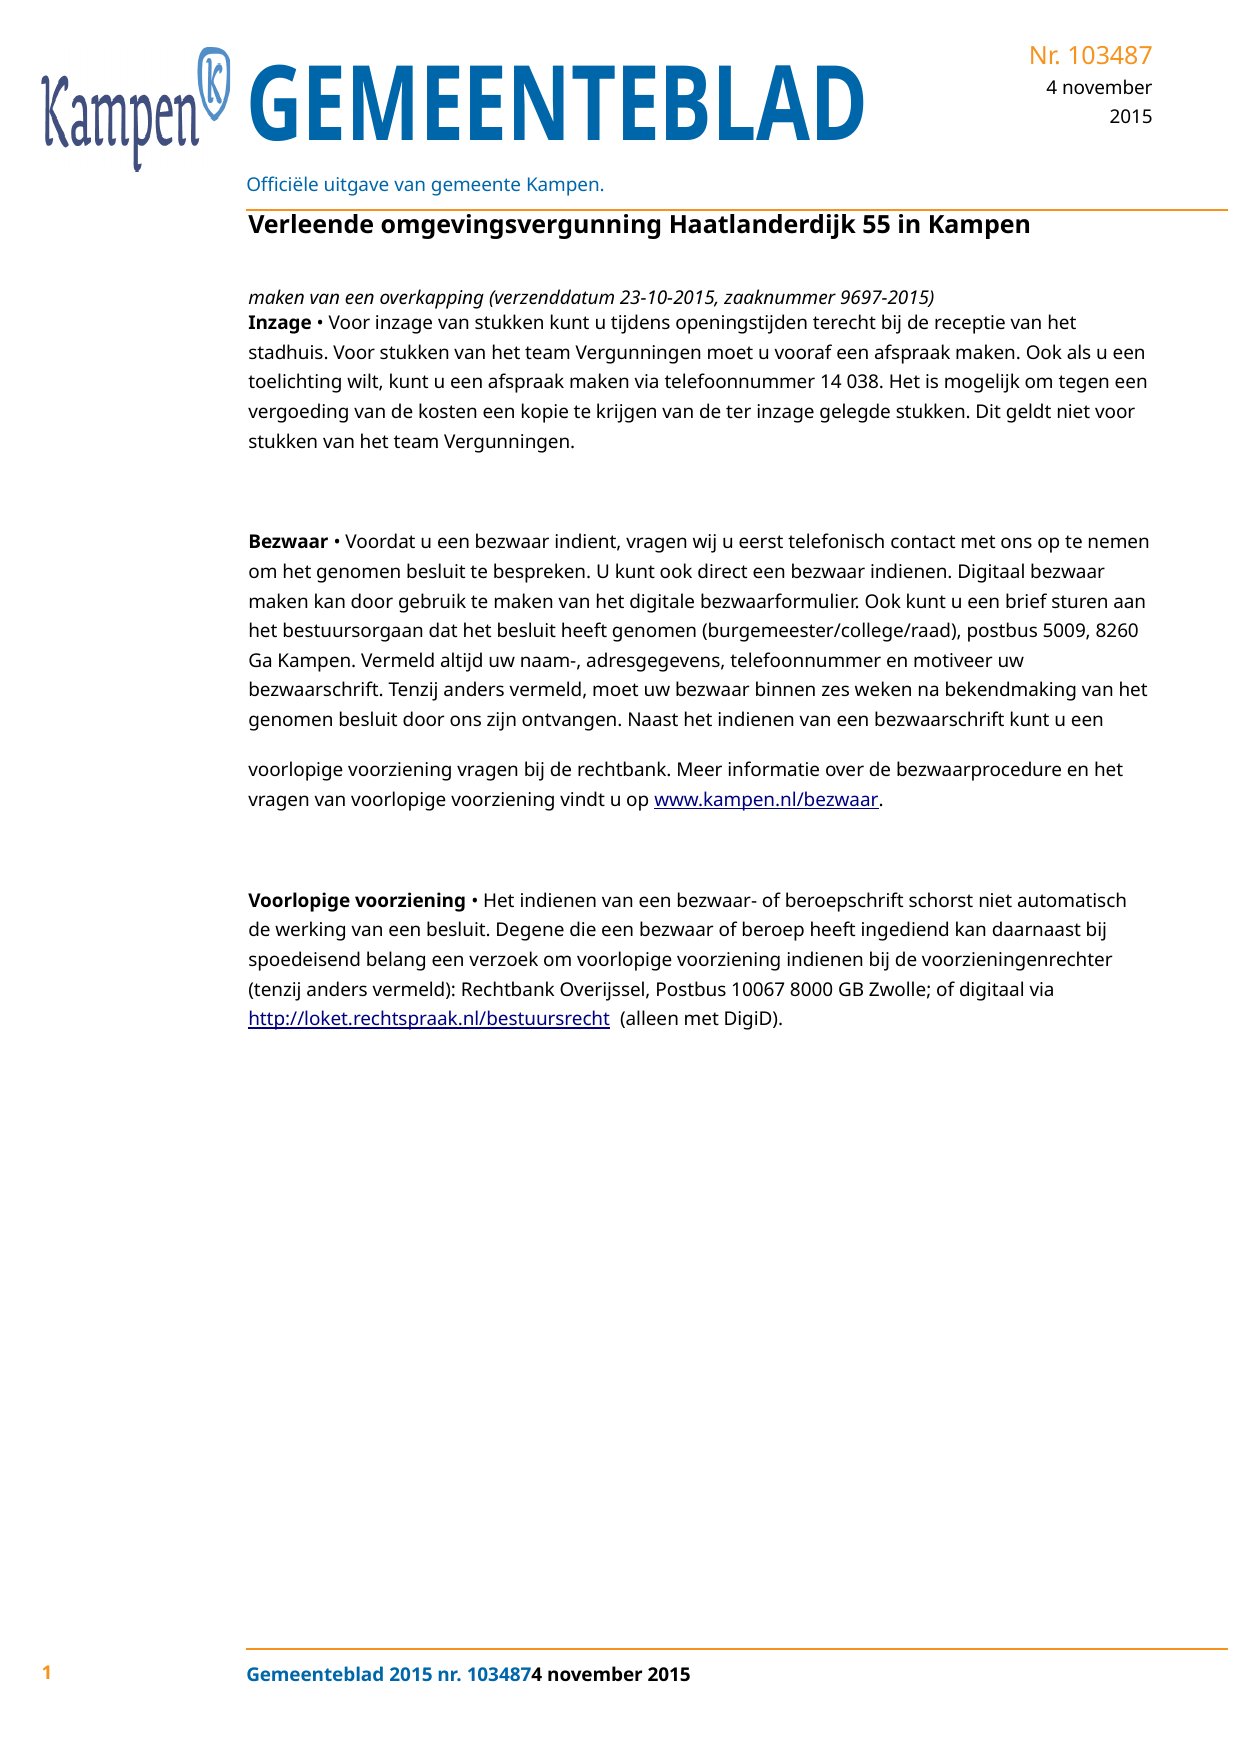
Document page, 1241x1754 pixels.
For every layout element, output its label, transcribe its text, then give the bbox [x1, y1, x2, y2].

text Inzage • Voor inzage van stukken kunt u tijdens openingstijden terecht bij de receptie van het stadhuis. Voor stukken van het team Vergunningen moet u vooraf een afspraak maken. Ook als u een toelichting wilt, kunt u een afspraak maken via telefoonnummer 14 038. Het is mogelijk om tegen een vergoeding van de kosten een kopie te krijgen van de ter inzage gelegde stukken. Dit geldt niet voor stukken van het team Vergunningen. [248, 309, 1152, 454]
text Voorlopige voorziening • Het indienen van een bezwaar- of beroepschrift schorst niet automatisch de werking van een besluit. Degene die een bezwaar of beroep heeft ingediend kan daarnaast bij spoedeisend belang een verzoek om voorlopige voorziening indienen bij de voorzieningenrechter (tenzij anders vermeld): Rechtbank Overijssel, Postbus 10067 8000 GB Zwolle; of digitaal via http://loket.rechtspraak.nl/bestuursrecht (alleen met DigiD). [248, 887, 1152, 1031]
text Bezwaar • Voordat u een bezwaar indient, vragen wij u eerst telefonisch contact met ons op te nemen om het genomen besluit te bespreken. U kunt ook direct een bezwaar indienen. Digitaal bezwaar maken kan door gebruik te maken van het digitale bezwaarformulier. Ook kunt u een brief sturen aan het bestuursorgaan dat het besluit heeft genomen (burgemeester/college/raad), postbus 5009, 8260 Ga Kampen. Vermeld altijd uw naam-, adresgegevens, telefoonnummer en motiveer uw bezwaarschrift. Tenzij anders vermeld, moet uw bezwaar binnen zes weken na bekendmaking van het genomen besluit door ons zijn ontvangen. Naast het indienen van een bezwaarschrift kunt u een [248, 529, 1152, 732]
text Verleende omgevingsvergunning Haatlanderdijk 55 in Kampen [248, 211, 1152, 241]
text voorlopige voorziening vragen bij de rechtbank. Meer informatie over de bezwaarprocedure en het vragen van voorlopige voorziening vindt u op www.kampen.nl/bezwaar. [248, 757, 1152, 812]
text maken van een overkapping (verzenddatum 23-10-2015, zaaknummer 9697-2015) [248, 284, 1152, 309]
picture [41, 47, 231, 172]
